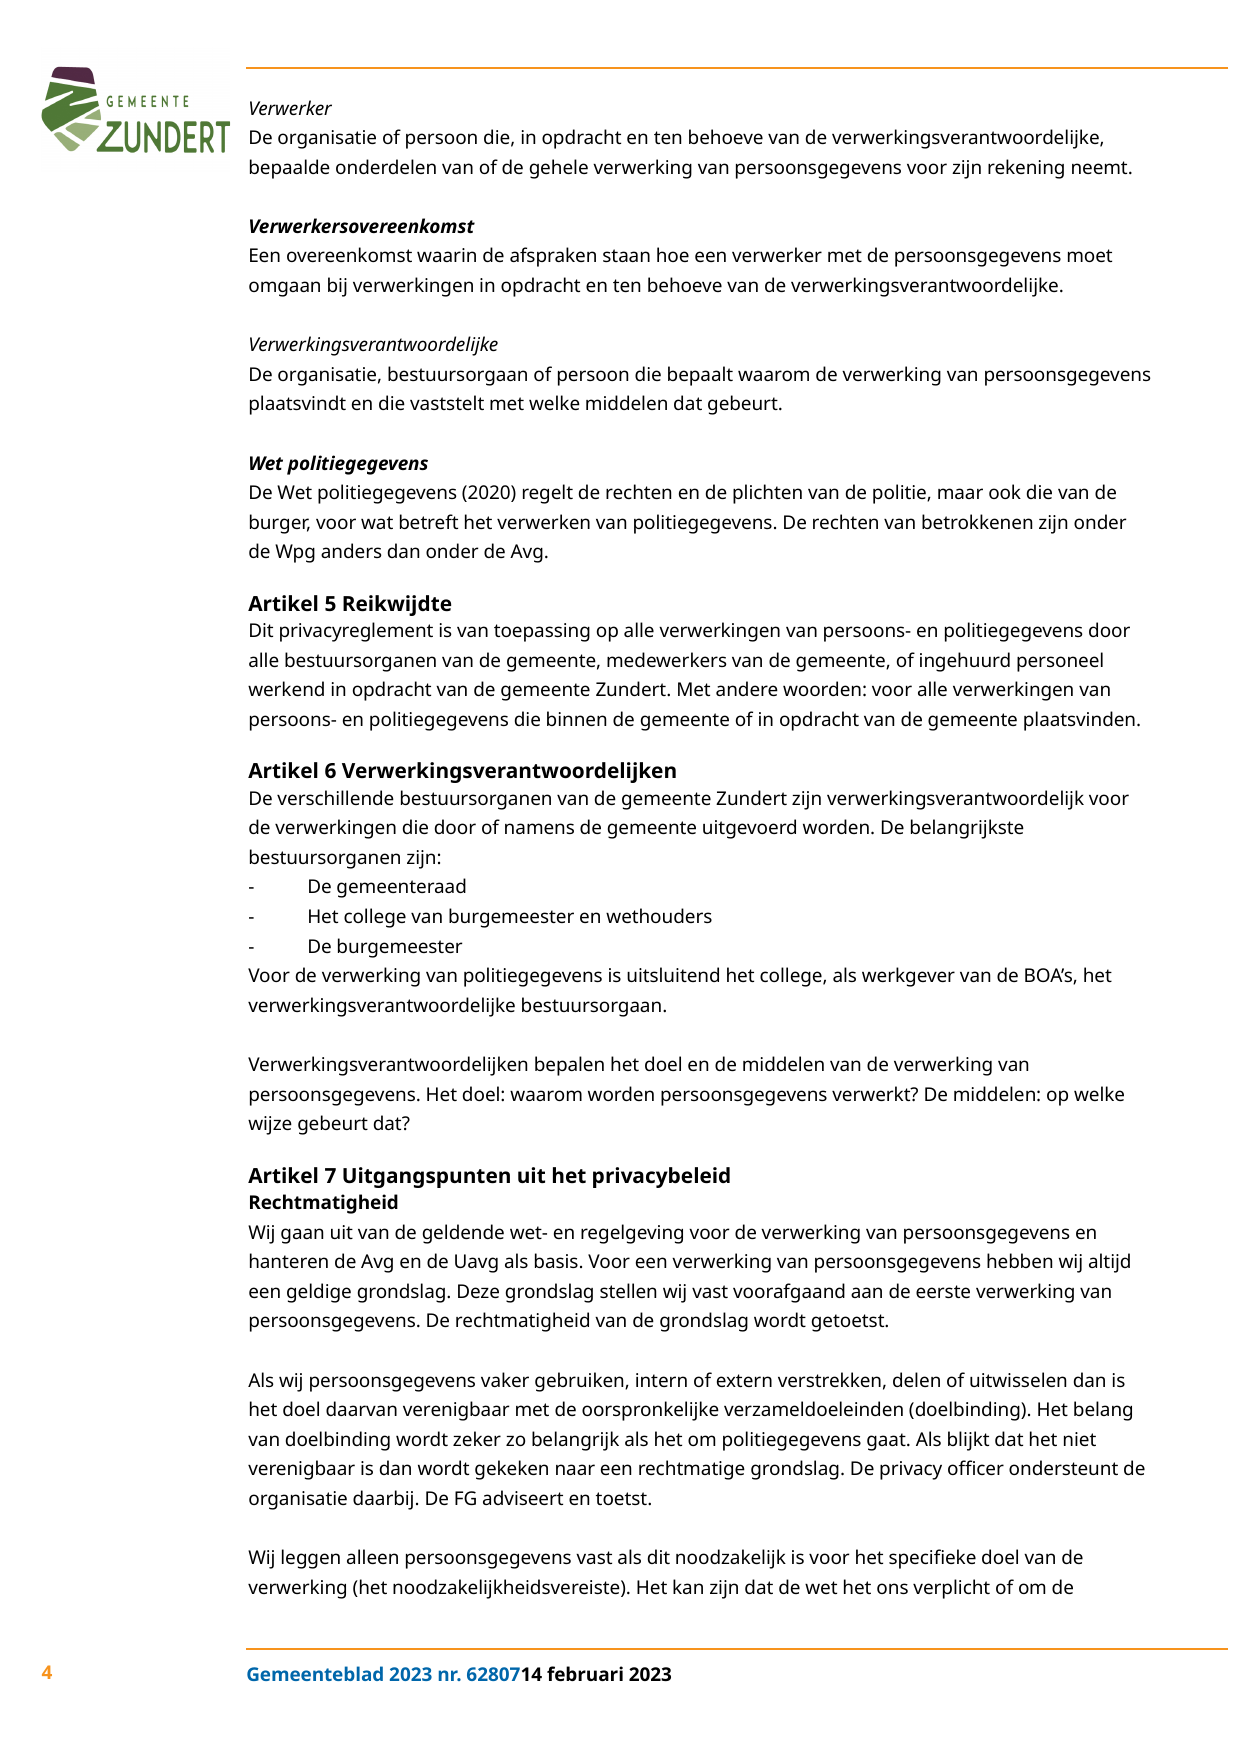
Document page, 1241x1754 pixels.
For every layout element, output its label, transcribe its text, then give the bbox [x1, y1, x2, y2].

picture [41, 47, 231, 172]
text Wij gaan uit van de geldende wet- en regelgeving voor de verwerking van persoonsgegevens en hanteren de Avg en de Uavg als basis. Voor een verwerking van persoonsgegevens hebben wij altijd een geldige grondslag. Deze grondslag stellen wij vast voorafgaand aan de eerste verwerking van persoonsgegevens. De rechtmatigheid van de grondslag wordt getoetst. [248, 1219, 1152, 1333]
text Dit privacyreglement is van toepassing op alle verwerkingen van persoons- en politiegegevens door alle bestuursorganen van de gemeente, medewerkers van de gemeente, of ingehuurd personeel werkend in opdracht van de gemeente Zundert. Met andere woorden: voor alle verwerkingen van persoons- en politiegegevens die binnen de gemeente of in opdracht van de gemeente plaatsvinden. [248, 617, 1152, 732]
text De organisatie, bestuursorgaan of persoon die bepaalt waarom de verwerking van persoonsgegevens plaatsvindt en die vaststelt met welke middelen dat gebeurt. [248, 361, 1152, 416]
text Wet politiegegevens [248, 450, 1152, 476]
text Verwerker [248, 95, 1152, 121]
text Artikel 6 Verwerkingsverantwoordelijken [248, 757, 1152, 785]
text Verwerkingsverantwoordelijke [248, 331, 1152, 357]
list De gemeenteraad [248, 874, 1152, 899]
text Verwerkersovereenkomst [248, 213, 1152, 239]
text Rechtmatigheid [248, 1189, 1152, 1215]
text Als wij persoonsgegevens vaker gebruiken, intern of extern verstrekken, delen of uitwisselen dan is het doel daarvan verenigbaar met de oorspronkelijke verzameldoeleinden (doelbinding). Het belang van doelbinding wordt zeker zo belangrijk als het om politiegegevens gaat. Als blijkt dat het niet verenigbaar is dan wordt gekeken naar een rechtmatige grondslag. De privacy officer ondersteunt de organisatie daarbij. De FG adviseert en toetst. [248, 1367, 1152, 1511]
text De verschillende bestuursorganen van de gemeente Zundert zijn verwerkingsverantwoordelijk voor de verwerkingen die door of namens de gemeente uitgevoerd worden. De belangrijkste bestuursorganen zijn: [248, 785, 1152, 870]
list Het college van burgemeester en wethouders [248, 903, 1152, 929]
text Artikel 7 Uitgangspunten uit het privacybeleid [248, 1161, 1152, 1189]
text Wij leggen alleen persoonsgegevens vast als dit noodzakelijk is voor het specifieke doel van de verwerking (het noodzakelijkheidsvereiste). Het kan zijn dat de wet het ons verplicht of om de [248, 1544, 1152, 1599]
text Voor de verwerking van politiegegevens is uitsluitend het college, als werkgever van de BOA’s, het verwerkingsverantwoordelijke bestuursorgaan. [248, 962, 1152, 1018]
list De burgemeester [248, 933, 1152, 959]
text Artikel 5 Reikwijdte [248, 589, 1152, 617]
text De organisatie of persoon die, in opdracht en ten behoeve van de verwerkingsverantwoordelijke, bepaalde onderdelen van of de gehele verwerking van persoonsgegevens voor zijn rekening neemt. [248, 124, 1152, 180]
text De Wet politiegegevens (2020) regelt de rechten en de plichten van de politie, maar ook die van de burger, voor wat betreft het verwerken van politiegegevens. De rechten van betrokkenen zijn onder de Wpg anders dan onder de Avg. [248, 479, 1152, 564]
text Een overeenkomst waarin de afspraken staan hoe een verwerker met de persoonsgegevens moet omgaan bij verwerkingen in opdracht en ten behoeve van de verwerkingsverantwoordelijke. [248, 243, 1152, 298]
text Verwerkingsverantwoordelijken bepalen het doel en de middelen van de verwerking van persoonsgegevens. Het doel: waarom worden persoonsgegevens verwerkt? De middelen: op welke wijze gebeurt dat? [248, 1051, 1152, 1136]
